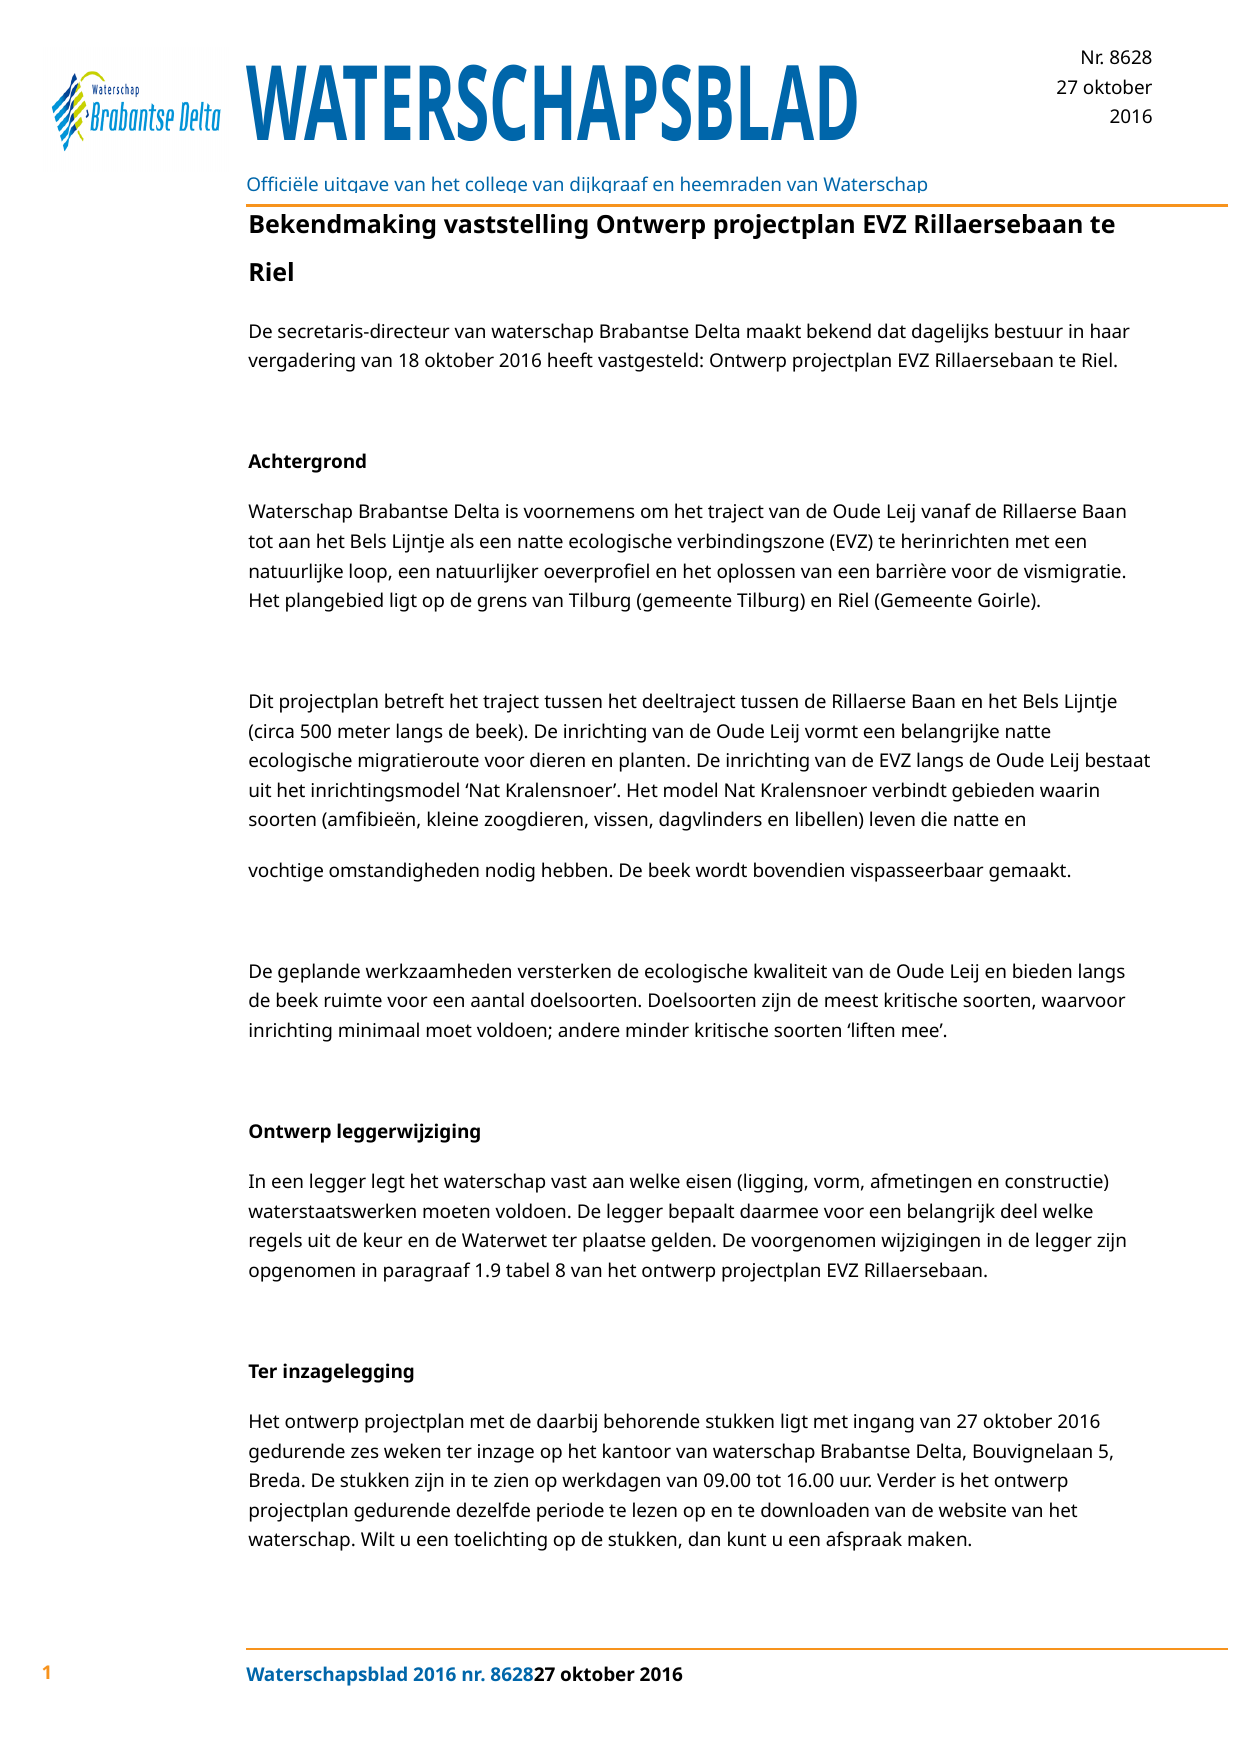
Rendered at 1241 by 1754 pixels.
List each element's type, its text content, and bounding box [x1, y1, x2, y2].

text Ter inzagelegging [248, 1358, 1152, 1384]
text vochtige omstandigheden nodig hebben. De beek wordt bovendien vispasseerbaar gemaakt. [248, 857, 1152, 883]
picture [41, 47, 231, 172]
text Dit projectplan betreft het traject tussen het deeltraject tussen de Rillaerse Baan en het Bels Lijntje (circa 500 meter langs de beek). De inrichting van de Oude Leij vormt een belangrijke natte ecologische migratieroute voor dieren en planten. De inrichting van de EVZ langs de Oude Leij bestaat uit het inrichtingsmodel ‘Nat Kralensnoer’. Het model Nat Kralensnoer verbindt gebieden waarin soorten (amfibieën, kleine zoogdieren, vissen, dagvlinders en libellen) leven die natte en [248, 688, 1152, 832]
text Het ontwerp projectplan met de daarbij behorende stukken ligt met ingang van 27 oktober 2016 gedurende zes weken ter inzage op het kantoor van waterschap Brabantse Delta, Bouvignelaan 5, Breda. De stukken zijn in te zien op werkdagen van 09.00 tot 16.00 uur. Verder is het ontwerp projectplan gedurende dezelfde periode te lezen op en te downloaden van de website van het waterschap. Wilt u een toelichting op de stukken, dan kunt u een afspraak maken. [248, 1408, 1152, 1552]
text Waterschap Brabantse Delta is voornemens om het traject van de Oude Leij vanaf de Rillaerse Baan tot aan het Bels Lijntje als een natte ecologische verbindingszone (EVZ) te herinrichten met een natuurlijke loop, een natuurlijker oeverprofiel en het oplossen van een barrière voor de vismigratie. Het plangebied ligt op de grens van Tilburg (gemeente Tilburg) en Riel (Gemeente Goirle). [248, 499, 1152, 613]
text Ontwerp leggerwijziging [248, 1118, 1152, 1144]
text De secretaris-directeur van waterschap Brabantse Delta maakt bekend dat dagelijks bestuur in haar vergadering van 18 oktober 2016 heeft vastgesteld: Ontwerp projectplan EVZ Rillaersebaan te Riel. [248, 318, 1152, 373]
text Bekendmaking vaststelling Ontwerp projectplan EVZ Rillaersebaan te Riel [248, 207, 1152, 288]
text De geplande werkzaamheden versterken de ecologische kwaliteit van de Oude Leij en bieden langs de beek ruimte voor een aantal doelsoorten. Doelsoorten zijn de meest kritische soorten, waarvoor inrichting minimaal moet voldoen; andere minder kritische soorten ‘liften mee’. [248, 958, 1152, 1043]
text Achtergrond [248, 448, 1152, 474]
text In een legger legt het waterschap vast aan welke eisen (ligging, vorm, afmetingen en constructie) waterstaatswerken moeten voldoen. De legger bepaalt daarmee voor een belangrijk deel welke regels uit de keur en de Waterwet ter plaatse gelden. De voorgenomen wijzigingen in de legger zijn opgenomen in paragraaf 1.9 tabel 8 van het ontwerp projectplan EVZ Rillaersebaan. [248, 1168, 1152, 1283]
